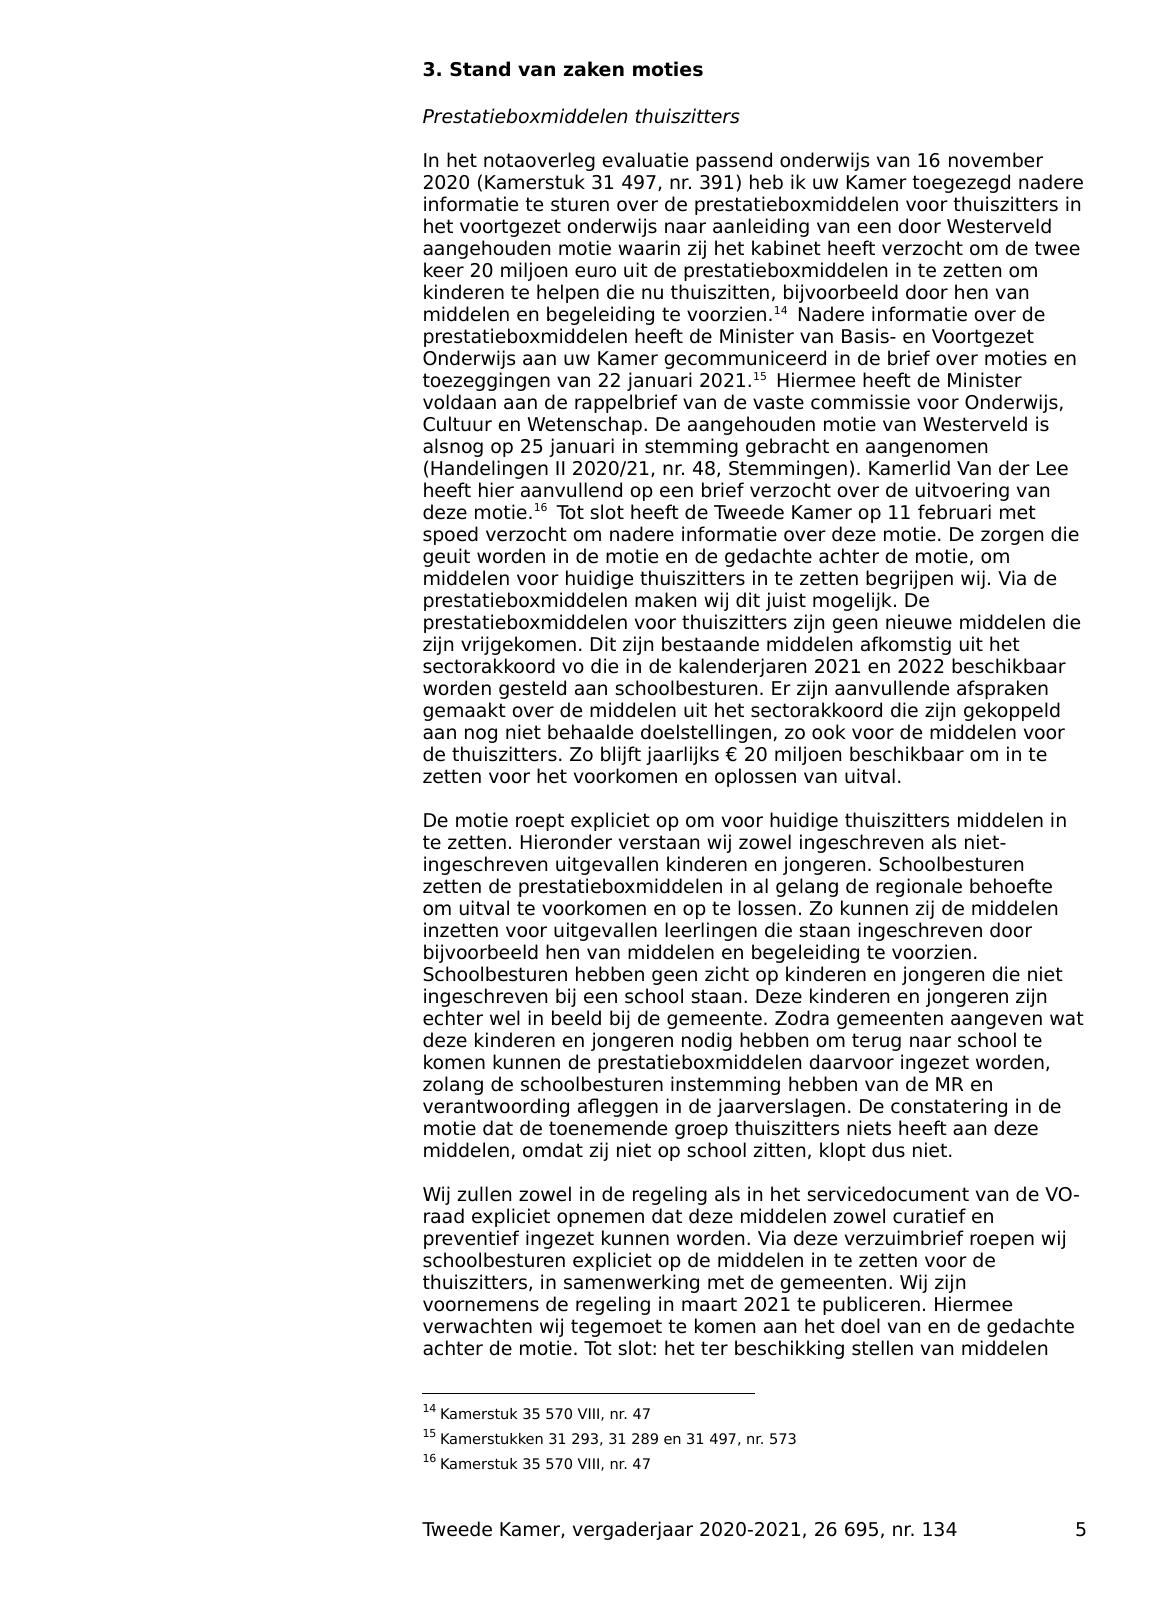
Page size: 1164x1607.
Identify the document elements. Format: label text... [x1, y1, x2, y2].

text Kamerstuk 35 570 VIII, nr. 47 [422, 1452, 1087, 1474]
text In het notaoverleg evaluatie passend onderwijs van 16 november 2020 (Kamerstuk 31 497, nr. 391) heb ik uw Kamer toegezegd nadere informatie te sturen over de prestatieboxmiddelen voor thuiszitters in het voortgezet onderwijs naar aanleiding van een door Westerveld aangehouden motie waarin zij het kabinet heeft verzocht om de twee keer 20 miljoen euro uit de prestatieboxmiddelen in te zetten om kinderen te helpen die nu thuiszitten, bijvoorbeeld door hen van middelen en begeleiding te voorzien. Nadere informatie over de prestatieboxmiddelen heeft de Minister van Basis- en Voortgezet Onderwijs aan uw Kamer gecommuniceerd in de brief over moties en toezeggingen van 22 januari 2021. Hiermee heeft de Minister voldaan aan de rappelbrief van de vaste commissie voor Onderwijs, Cultuur en Wetenschap. De aangehouden motie van Westerveld is alsnog op 25 januari in stemming gebracht en aangenomen (Handelingen II 2020/21, nr. 48, Stemmingen). Kamerlid Van der Lee heeft hier aanvullend op een brief verzocht over de uitvoering van deze motie. Tot slot heeft de Tweede Kamer op 11 februari met spoed verzocht om nadere informatie over deze motie. De zorgen die geuit worden in de motie en de gedachte achter de motie, om middelen voor huidige thuiszitters in te zetten begrijpen wij. Via de prestatieboxmiddelen maken wij dit juist mogelijk. De prestatieboxmiddelen voor thuiszitters zijn geen nieuwe middelen die zijn vrijgekomen. Dit zijn bestaande middelen afkomstig uit het sectorakkoord vo die in de kalenderjaren 2021 en 2022 beschikbaar worden gesteld aan schoolbesturen. Er zijn aanvullende afspraken gemaakt over de middelen uit het sectorakkoord die zijn gekoppeld aan nog niet behaalde doelstellingen, zo ook voor de middelen voor de thuiszitters. Zo blijft jaarlijks € 20 miljoen beschikbaar om in te zetten voor het voorkomen en oplossen van uitval. [422, 150, 1087, 788]
subtitle 3. Stand van zaken moties [422, 59, 1087, 81]
text De motie roept expliciet op om voor huidige thuiszitters middelen in te zetten. Hieronder verstaan wij zowel ingeschreven als niet-ingeschreven uitgevallen kinderen en jongeren. Schoolbesturen zetten de prestatieboxmiddelen in al gelang de regionale behoefte om uitval te voorkomen en op te lossen. Zo kunnen zij de middelen inzetten voor uitgevallen leerlingen die staan ingeschreven door bijvoorbeeld hen van middelen en begeleiding te voorzien. Schoolbesturen hebben geen zicht op kinderen en jongeren die niet ingeschreven bij een school staan. Deze kinderen en jongeren zijn echter wel in beeld bij de gemeente. Zodra gemeenten aangeven wat deze kinderen en jongeren nodig hebben om terug naar school te komen kunnen de prestatieboxmiddelen daarvoor ingezet worden, zolang de schoolbesturen instemming hebben van de MR en verantwoording afleggen in de jaarverslagen. De constatering in de motie dat de toenemende groep thuiszitters niets heeft aan deze middelen, omdat zij niet op school zitten, klopt dus niet. [422, 810, 1087, 1161]
text Wij zullen zowel in de regeling als in het servicedocument van de VO-raad expliciet opnemen dat deze middelen zowel curatief en preventief ingezet kunnen worden. Via deze verzuimbrief roepen wij schoolbesturen expliciet op de middelen in te zetten voor de thuiszitters, in samenwerking met de gemeenten. Wij zijn voornemens de regeling in maart 2021 te publiceren. Hiermee verwachten wij tegemoet te komen aan het doel van en de gedachte achter de motie. Tot slot: het ter beschikking stellen van middelen [422, 1184, 1087, 1359]
text Kamerstuk 35 570 VIII, nr. 47 [422, 1402, 1087, 1424]
text Kamerstukken 31 293, 31 289 en 31 497, nr. 573 [422, 1427, 1087, 1449]
subtitle Prestatieboxmiddelen thuiszitters [422, 106, 1087, 128]
